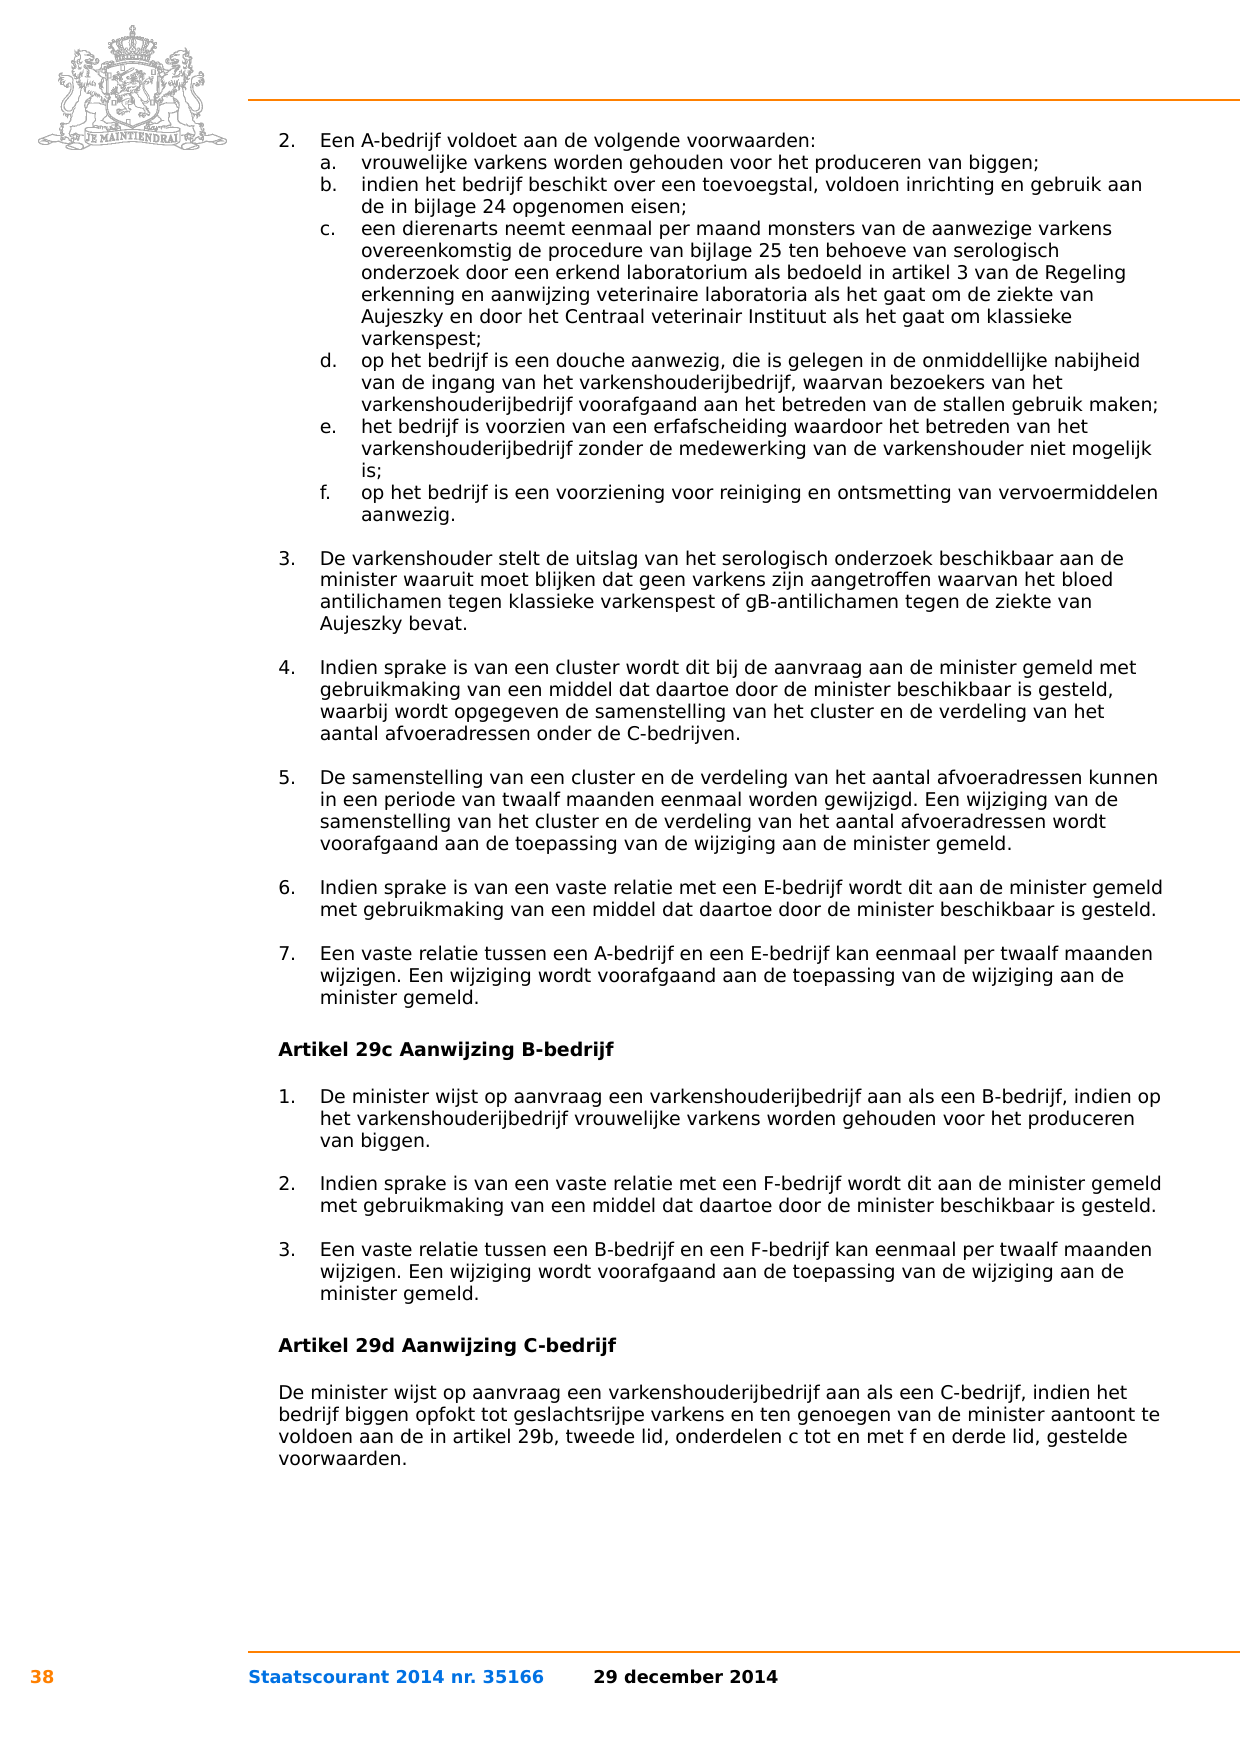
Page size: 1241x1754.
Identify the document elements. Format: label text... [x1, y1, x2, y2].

text e. het bedrijf is voorzien van een erfafscheiding waardoor het betreden van het varkenshouderijbedrijf zonder de medewerking van de varkenshouder niet mogelijk is; [319, 416, 1163, 482]
subtitle Artikel 29d Aanwijzing C-bedrijf [278, 1335, 1163, 1357]
text 6. Indien sprake is van een vaste relatie met een E-bedrijf wordt dit aan de minister gemeld met gebruikmaking van een middel dat daartoe door de minister beschikbaar is gesteld. [278, 877, 1163, 921]
text 3. De varkenshouder stelt de uitslag van het serologisch onderzoek beschikbaar aan de minister waaruit moet blijken dat geen varkens zijn aangetroffen waarvan het bloed antilichamen tegen klassieke varkenspest of gB-antilichamen tegen de ziekte van Aujeszky bevat. [278, 547, 1163, 635]
text De minister wijst op aanvraag een varkenshouderijbedrijf aan als een C-bedrijf, indien het bedrijf biggen opfokt tot geslachtsrijpe varkens en ten genoegen van de minister aantoont te voldoen aan de in artikel 29b, tweede lid, onderdelen c tot en met f en derde lid, gestelde voorwaarden. [278, 1382, 1163, 1470]
text 7. Een vaste relatie tussen een A-bedrijf en een E-bedrijf kan eenmaal per twaalf maanden wijzigen. Een wijziging wordt voorafgaand aan de toepassing van de wijziging aan de minister gemeld. [278, 943, 1163, 1008]
text 2. Indien sprake is van een vaste relatie met een F-bedrijf wordt dit aan de minister gemeld met gebruikmaking van een middel dat daartoe door de minister beschikbaar is gesteld. [278, 1173, 1163, 1217]
text 2. Een A-bedrijf voldoet aan de volgende voorwaarden: [278, 130, 1163, 152]
text 4. Indien sprake is van een cluster wordt dit bij de aanvraag aan de minister gemeld met gebruikmaking van een middel dat daartoe door de minister beschikbaar is gesteld, waarbij wordt opgegeven de samenstelling van het cluster en de verdeling van het aantal afvoeradressen onder de C-bedrijven. [278, 657, 1163, 745]
picture [38, 25, 227, 150]
text 5. De samenstelling van een cluster en de verdeling van het aantal afvoeradressen kunnen in een periode van twaalf maanden eenmaal worden gewijzigd. Een wijziging van de samenstelling van het cluster en de verdeling van het aantal afvoeradressen wordt voorafgaand aan de toepassing van de wijziging aan de minister gemeld. [278, 767, 1163, 855]
text f. op het bedrijf is een voorziening voor reiniging en ontsmetting van vervoermiddelen aanwezig. [319, 482, 1163, 526]
text c. een dierenarts neemt eenmaal per maand monsters van de aanwezige varkens overeenkomstig de procedure van bijlage 25 ten behoeve van serologisch onderzoek door een erkend laboratorium als bedoeld in artikel 3 van de Regeling erkenning en aanwijzing veterinaire laboratoria als het gaat om de ziekte van Aujeszky en door het Centraal veterinair Instituut als het gaat om klassieke varkenspest; [319, 218, 1163, 350]
text 3. Een vaste relatie tussen een B-bedrijf en een F-bedrijf kan eenmaal per twaalf maanden wijzigen. Een wijziging wordt voorafgaand aan de toepassing van de wijziging aan de minister gemeld. [278, 1239, 1163, 1305]
text 1. De minister wijst op aanvraag een varkenshouderijbedrijf aan als een B-bedrijf, indien op het varkenshouderijbedrijf vrouwelijke varkens worden gehouden voor het produceren van biggen. [278, 1086, 1163, 1151]
text d. op het bedrijf is een douche aanwezig, die is gelegen in de onmiddellijke nabijheid van de ingang van het varkenshouderijbedrijf, waarvan bezoekers van het varkenshouderijbedrijf voorafgaand aan het betreden van de stallen gebruik maken; [319, 350, 1163, 416]
text a. vrouwelijke varkens worden gehouden voor het produceren van biggen; [319, 152, 1163, 174]
text b. indien het bedrijf beschikt over een toevoegstal, voldoen inrichting en gebruik aan de in bijlage 24 opgenomen eisen; [319, 174, 1163, 218]
subtitle Artikel 29c Aanwijzing B-bedrijf [278, 1038, 1163, 1061]
